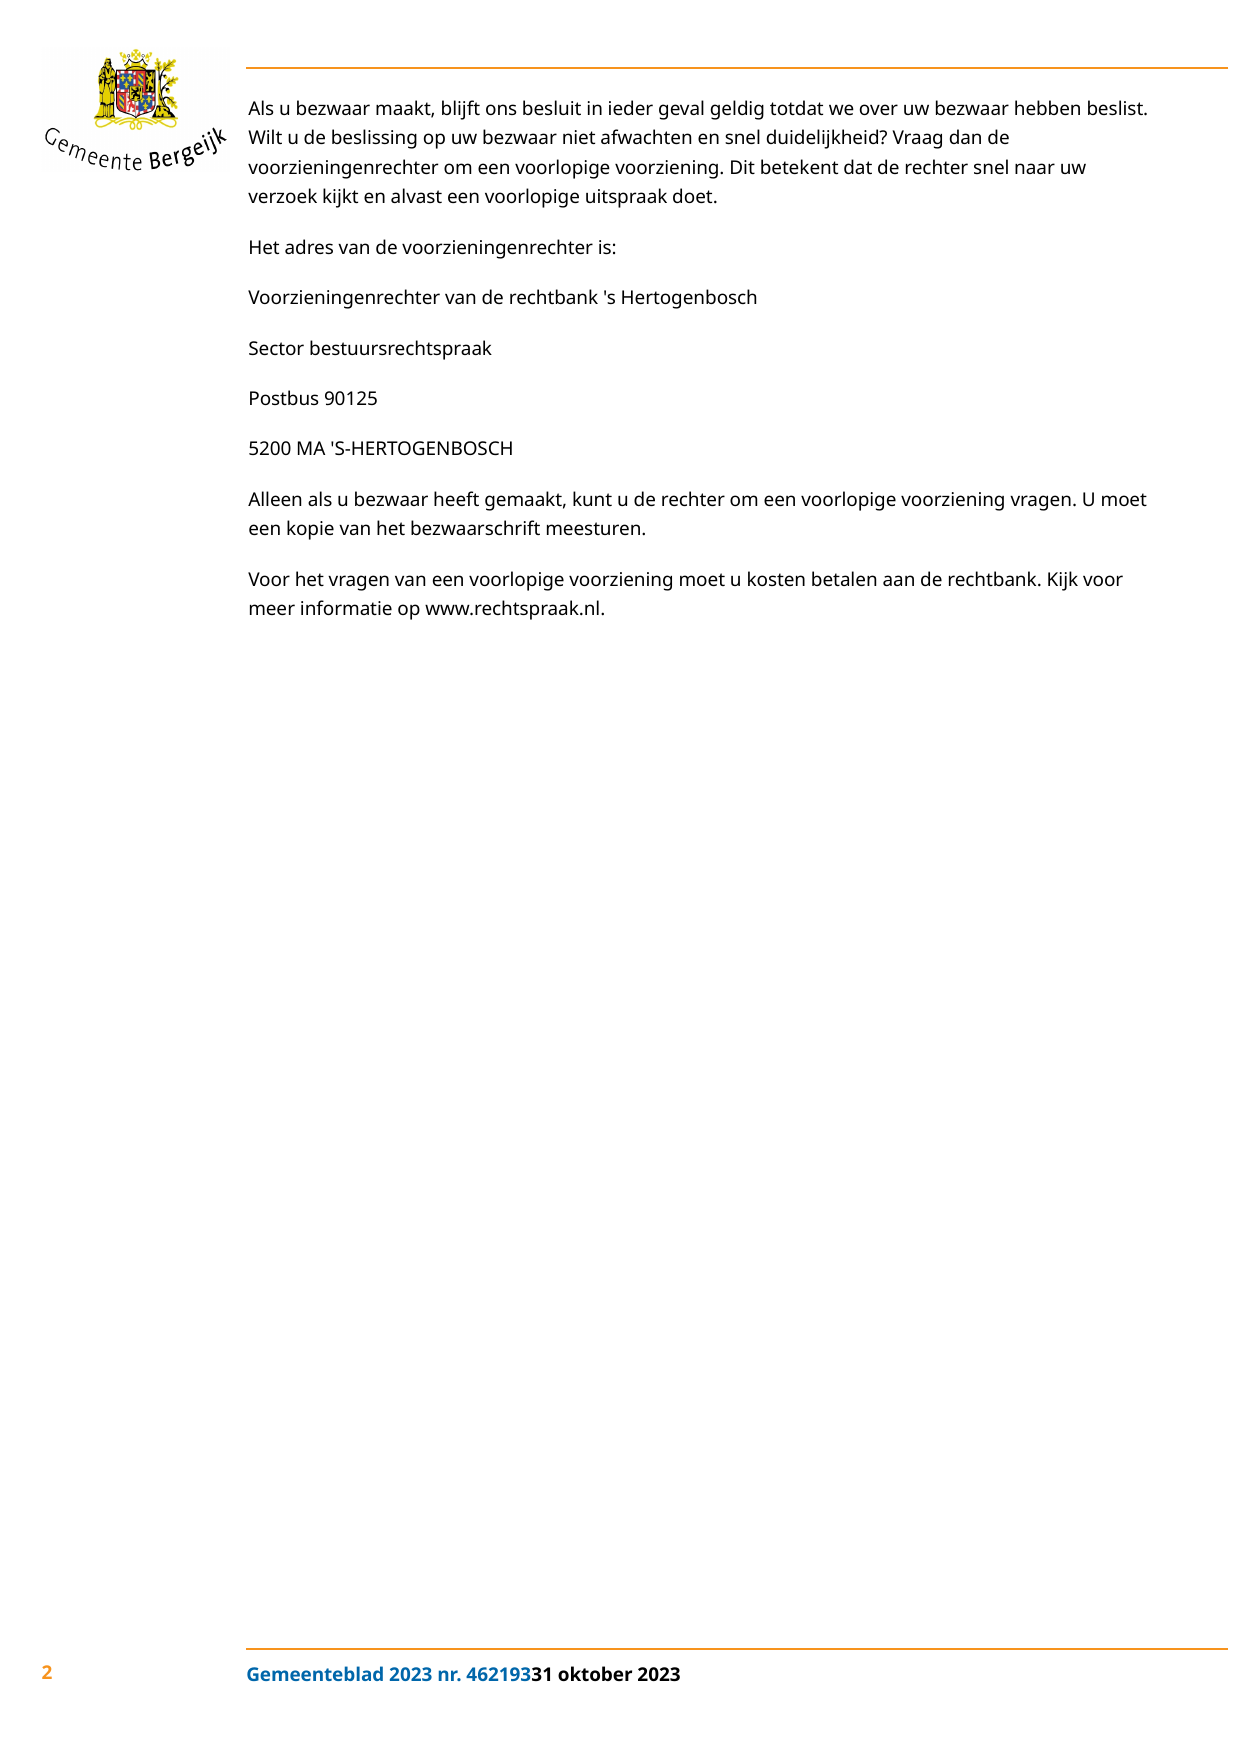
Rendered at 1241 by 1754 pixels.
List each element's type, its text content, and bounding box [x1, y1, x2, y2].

text Alleen als u bezwaar heeft gemaakt, kunt u de rechter om een voorlopige voorziening vragen. U moet een kopie van het bezwaarschrift meesturen. [248, 486, 1152, 541]
text Voor het vragen van een voorlopige voorziening moet u kosten betalen aan de rechtbank. Kijk voor meer informatie op www.rechtspraak.nl. [248, 566, 1152, 621]
text Als u bezwaar maakt, blijft ons besluit in ieder geval geldig totdat we over uw bezwaar hebben beslist. Wilt u de beslissing op uw bezwaar niet afwachten en snel duidelijkheid? Vraag dan de voorzieningenrechter om een voorlopige voorziening. Dit betekent dat de rechter snel naar uw verzoek kijkt en alvast een voorlopige uitspraak doet. [248, 95, 1152, 209]
text 5200 MA 'S-HERTOGENBOSCH [248, 436, 1152, 461]
text Voorzieningenrechter van de rechtbank 's Hertogenbosch [248, 284, 1152, 310]
text Sector bestuursrechtspraak [248, 335, 1152, 361]
picture [41, 47, 231, 172]
text Het adres van de voorzieningenrechter is: [248, 234, 1152, 260]
text Postbus 90125 [248, 385, 1152, 411]
